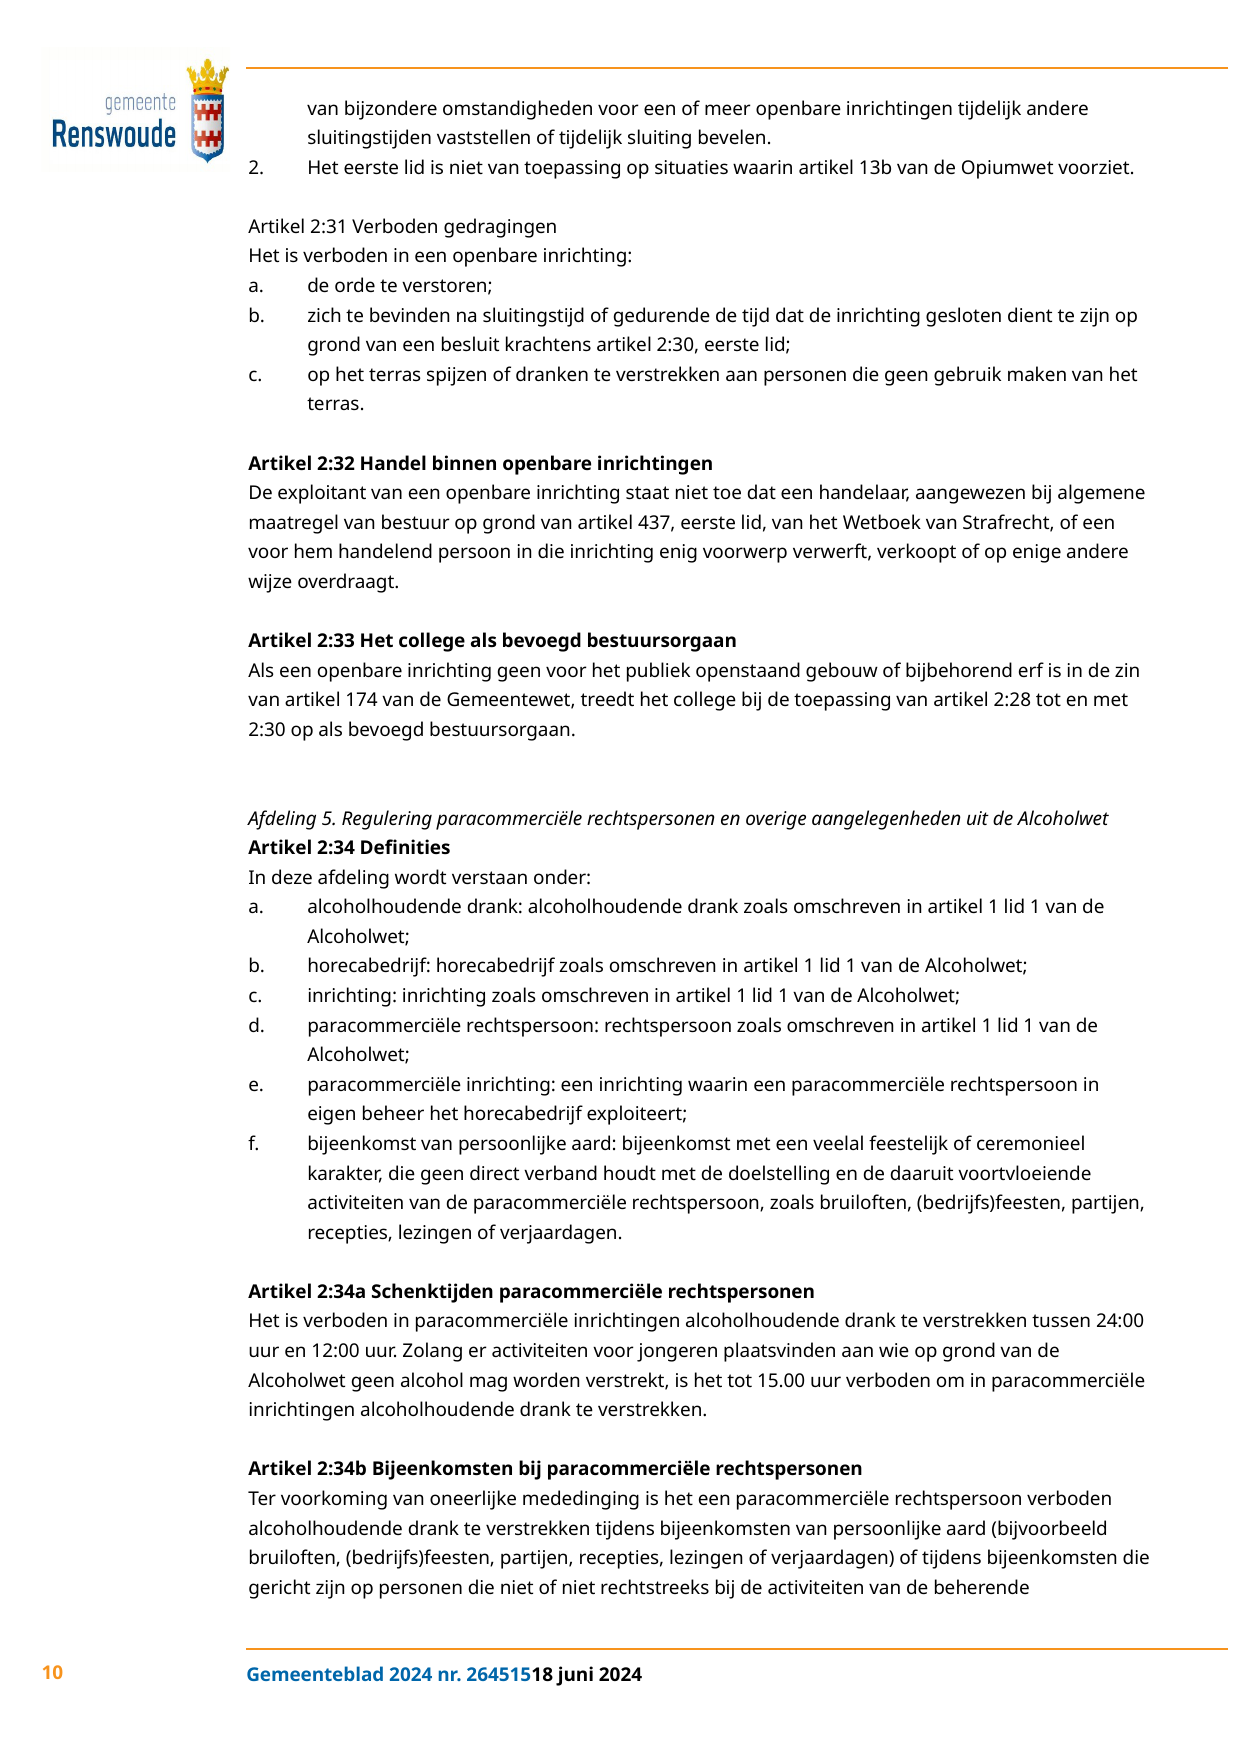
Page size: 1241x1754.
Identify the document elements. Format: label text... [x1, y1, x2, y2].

list paracommerciële inrichting: een inrichting waarin een paracommerciële rechtspersoon in eigen beheer het horecabedrijf exploiteert; [248, 1071, 1152, 1126]
list inrichting: inrichting zoals omschreven in artikel 1 lid 1 van de Alcoholwet; [248, 982, 1152, 1008]
list paracommerciële rechtspersoon: rechtspersoon zoals omschreven in artikel 1 lid 1 van de Alcoholwet; [248, 1012, 1152, 1067]
picture [41, 47, 231, 172]
list de orde te verstoren; [248, 272, 1152, 298]
list zich te bevinden na sluitingstijd of gedurende de tijd dat de inrichting gesloten dient te zijn op grond van een besluit krachtens artikel 2:30, eerste lid; [248, 302, 1152, 357]
list bijeenkomst van persoonlijke aard: bijeenkomst met een veelal feestelijk of ceremonieel karakter, die geen direct verband houdt met de doelstelling en de daaruit voortvloeiende activiteiten van de paracommerciële rechtspersoon, zoals bruiloften, (bedrijfs)feesten, partijen, recepties, lezingen of verjaardagen. [248, 1130, 1152, 1245]
text Het is verboden in paracommerciële inrichtingen alcoholhoudende drank te verstrekken tussen 24:00 uur en 12:00 uur. Zolang er activiteiten voor jongeren plaatsvinden aan wie op grond van de Alcoholwet geen alcohol mag worden verstrekt, is het tot 15.00 uur verboden om in paracommerciële inrichtingen alcoholhoudende drank te verstrekken. [248, 1308, 1152, 1422]
text Artikel 2:34b Bijeenkomsten bij paracommerciële rechtspersonen [248, 1456, 1152, 1481]
text Ter voorkoming van oneerlijke mededinging is het een paracommerciële rechtspersoon verboden alcoholhoudende drank te verstrekken tijdens bijeenkomsten van persoonlijke aard (bijvoorbeeld bruiloften, (bedrijfs)feesten, partijen, recepties, lezingen of verjaardagen) of tijdens bijeenkomsten die gericht zijn op personen die niet of niet rechtstreeks bij de activiteiten van de beherende [248, 1485, 1152, 1600]
text De exploitant van een openbare inrichting staat niet toe dat een handelaar, aangewezen bij algemene maatregel van bestuur op grond van artikel 437, eerste lid, van het Wetboek van Strafrecht, of een voor hem handelend persoon in die inrichting enig voorwerp verwerft, verkoopt of op enige andere wijze overdraagt. [248, 479, 1152, 594]
list op het terras spijzen of dranken te verstrekken aan personen die geen gebruik maken van het terras. [248, 361, 1152, 416]
text Afdeling 5. Regulering paracommerciële rechtspersonen en overige aangelegenheden uit de Alcoholwet [248, 805, 1152, 831]
text Als een openbare inrichting geen voor het publiek openstaand gebouw of bijbehorend erf is in de zin van artikel 174 van de Gemeentewet, treedt het college bij de toepassing van artikel 2:28 tot en met 2:30 op als bevoegd bestuursorgaan. [248, 657, 1152, 742]
text Het is verboden in een openbare inrichting: [248, 243, 1152, 268]
text Artikel 2:33 Het college als bevoegd bestuursorgaan [248, 627, 1152, 653]
text Artikel 2:32 Handel binnen openbare inrichtingen [248, 450, 1152, 476]
text In deze afdeling wordt verstaan onder: [248, 864, 1152, 890]
text Artikel 2:31 Verboden gedragingen [248, 213, 1152, 239]
list alcoholhoudende drank: alcoholhoudende drank zoals omschreven in artikel 1 lid 1 van de Alcoholwet; [248, 893, 1152, 949]
list Het eerste lid is niet van toepassing op situaties waarin artikel 13b van de Opiumwet voorziet. [248, 154, 1152, 180]
text Artikel 2:34a Schenktijden paracommerciële rechtspersonen [248, 1278, 1152, 1304]
list horecabedrijf: horecabedrijf zoals omschreven in artikel 1 lid 1 van de Alcoholwet; [248, 953, 1152, 978]
list van bijzondere omstandigheden voor een of meer openbare inrichtingen tijdelijk andere sluitingstijden vaststellen of tijdelijk sluiting bevelen. [248, 95, 1152, 150]
text Artikel 2:34 Definities [248, 834, 1152, 860]
